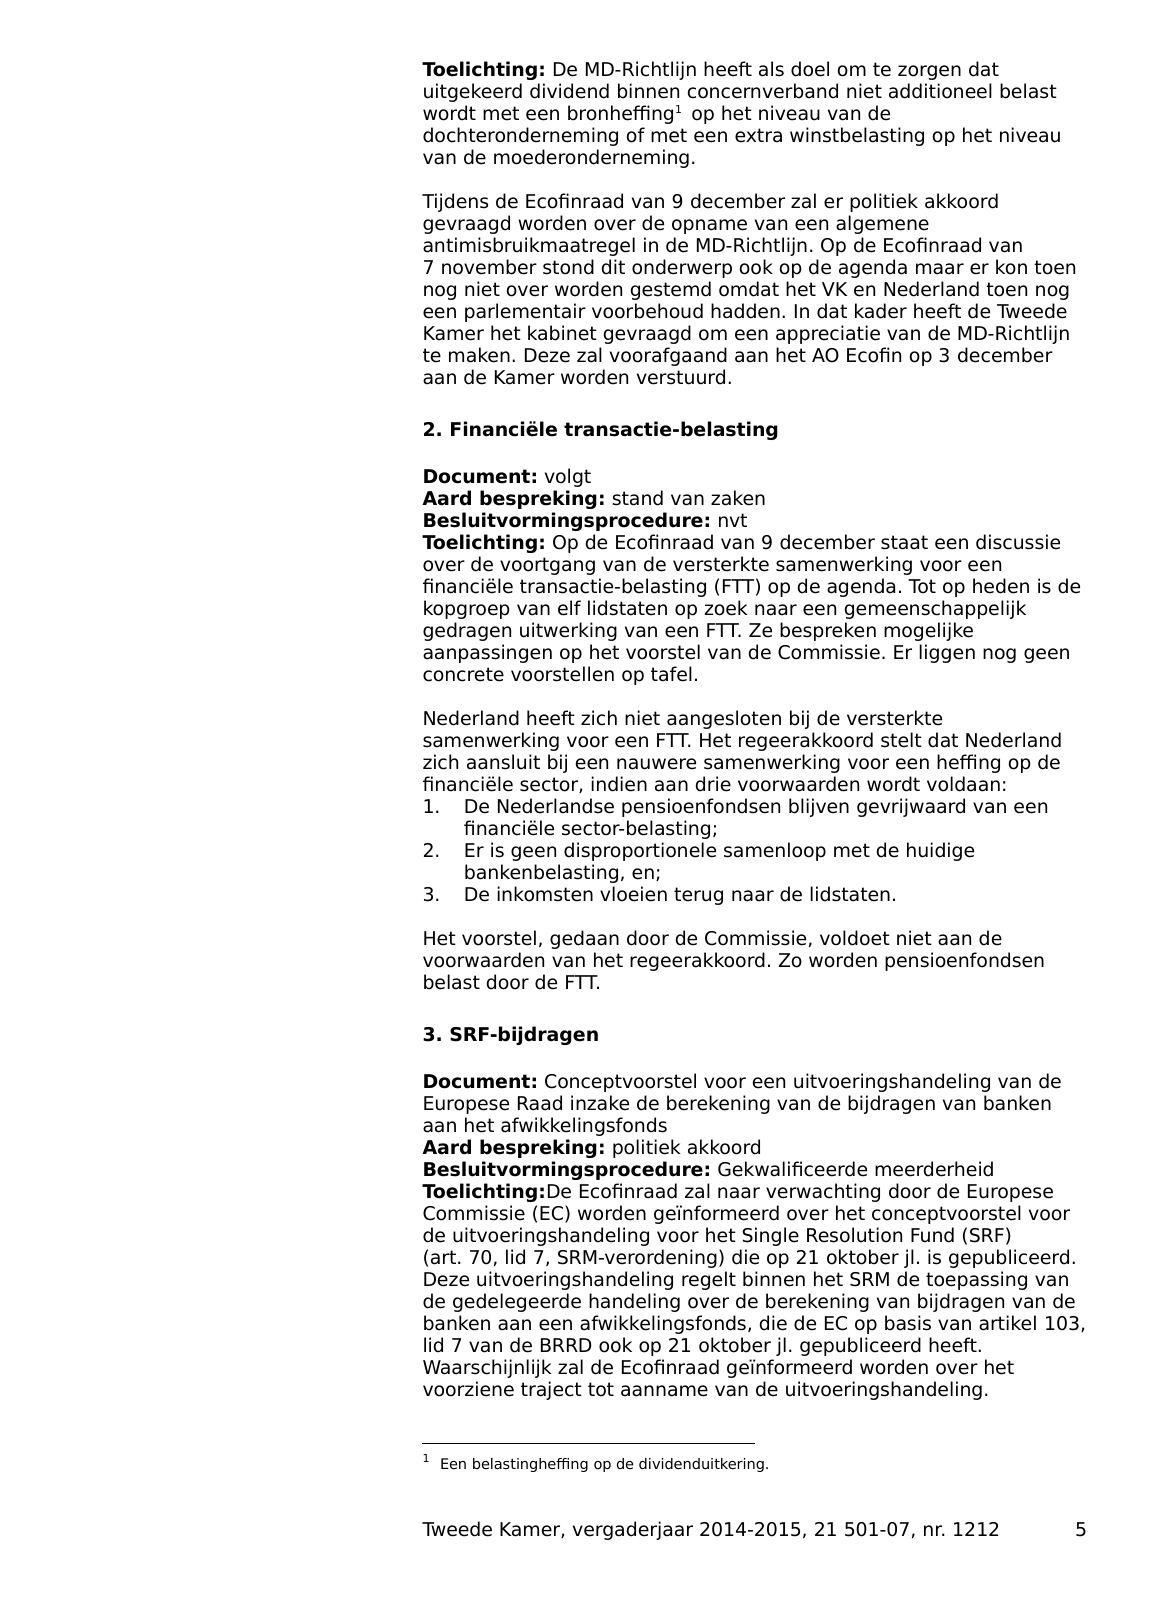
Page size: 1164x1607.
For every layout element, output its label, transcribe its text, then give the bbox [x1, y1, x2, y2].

text Toelichting:De Ecofinraad zal naar verwachting door de Europese Commissie (EC) worden geïnformeerd over het conceptvoorstel voor de uitvoeringshandeling voor het Single Resolution Fund (SRF) (art. 70, lid 7, SRM-verordening) die op 21 oktober jl. is gepubliceerd. Deze uitvoeringshandeling regelt binnen het SRM de toepassing van de gedelegeerde handeling over de berekening van bijdragen van de banken aan een afwikkelingsfonds, die de EC op basis van artikel 103, lid 7 van de BRRD ook op 21 oktober jl. gepubliceerd heeft. Waarschijnlijk zal de Ecofinraad geïnformeerd worden over het voorziene traject tot aanname van de uitvoeringshandeling. [422, 1181, 1087, 1401]
text Toelichting: Op de Ecofinraad van 9 december staat een discussie over de voortgang van de versterkte samenwerking voor een financiële transactie-belasting (FTT) op de agenda. Tot op heden is de kopgroep van elf lidstaten op zoek naar een gemeenschappelijk gedragen uitwerking van een FTT. Ze bespreken mogelijke aanpassingen op het voorstel van de Commissie. Er liggen nog geen concrete voorstellen op tafel. [422, 532, 1087, 686]
text Toelichting: De MD-Richtlijn heeft als doel om te zorgen dat uitgekeerd dividend binnen concernverband niet additioneel belast wordt met een bronheffing op het niveau van de dochteronderneming of met een extra winstbelasting op het niveau van de moederonderneming. [422, 59, 1087, 169]
text Een belastingheffing op de dividenduitkering. [422, 1452, 1087, 1474]
text Document: Conceptvoorstel voor een uitvoeringshandeling van de Europese Raad inzake de berekening van de bijdragen van banken aan het afwikkelingsfonds [422, 1071, 1087, 1137]
text 1. De Nederlandse pensioenfondsen blijven gevrijwaard van een financiële sector-belasting; [422, 796, 1087, 840]
text Tijdens de Ecofinraad van 9 december zal er politiek akkoord gevraagd worden over de opname van een algemene antimisbruikmaatregel in de MD-Richtlijn. Op de Ecofinraad van 7 november stond dit onderwerp ook op de agenda maar er kon toen nog niet over worden gestemd omdat het VK en Nederland toen nog een parlementair voorbehoud hadden. In dat kader heeft de Tweede Kamer het kabinet gevraagd om een appreciatie van de MD-Richtlijn te maken. Deze zal voorafgaand aan het AO Ecofin op 3 december aan de Kamer worden verstuurd. [422, 191, 1087, 389]
subtitle 3. SRF-bijdragen [422, 1024, 1087, 1046]
text Besluitvormingsprocedure: nvt [422, 510, 1087, 532]
text Het voorstel, gedaan door de Commissie, voldoet niet aan de voorwaarden van het regeerakkoord. Zo worden pensioenfondsen belast door de FTT. [422, 928, 1087, 994]
text Besluitvormingsprocedure: Gekwalificeerde meerderheid [422, 1159, 1087, 1181]
text Nederland heeft zich niet aangesloten bij de versterkte samenwerking voor een FTT. Het regeerakkoord stelt dat Nederland zich aansluit bij een nauwere samenwerking voor een heffing op de financiële sector, indien aan drie voorwaarden wordt voldaan: [422, 708, 1087, 796]
subtitle 2. Financiële transactie-belasting [422, 419, 1087, 441]
text Aard bespreking: stand van zaken [422, 488, 1087, 510]
text Aard bespreking: politiek akkoord [422, 1137, 1087, 1159]
text 3. De inkomsten vloeien terug naar de lidstaten. [422, 884, 1087, 906]
text Document: volgt [422, 466, 1087, 488]
text 2. Er is geen disproportionele samenloop met de huidige bankenbelasting, en; [422, 840, 1087, 884]
